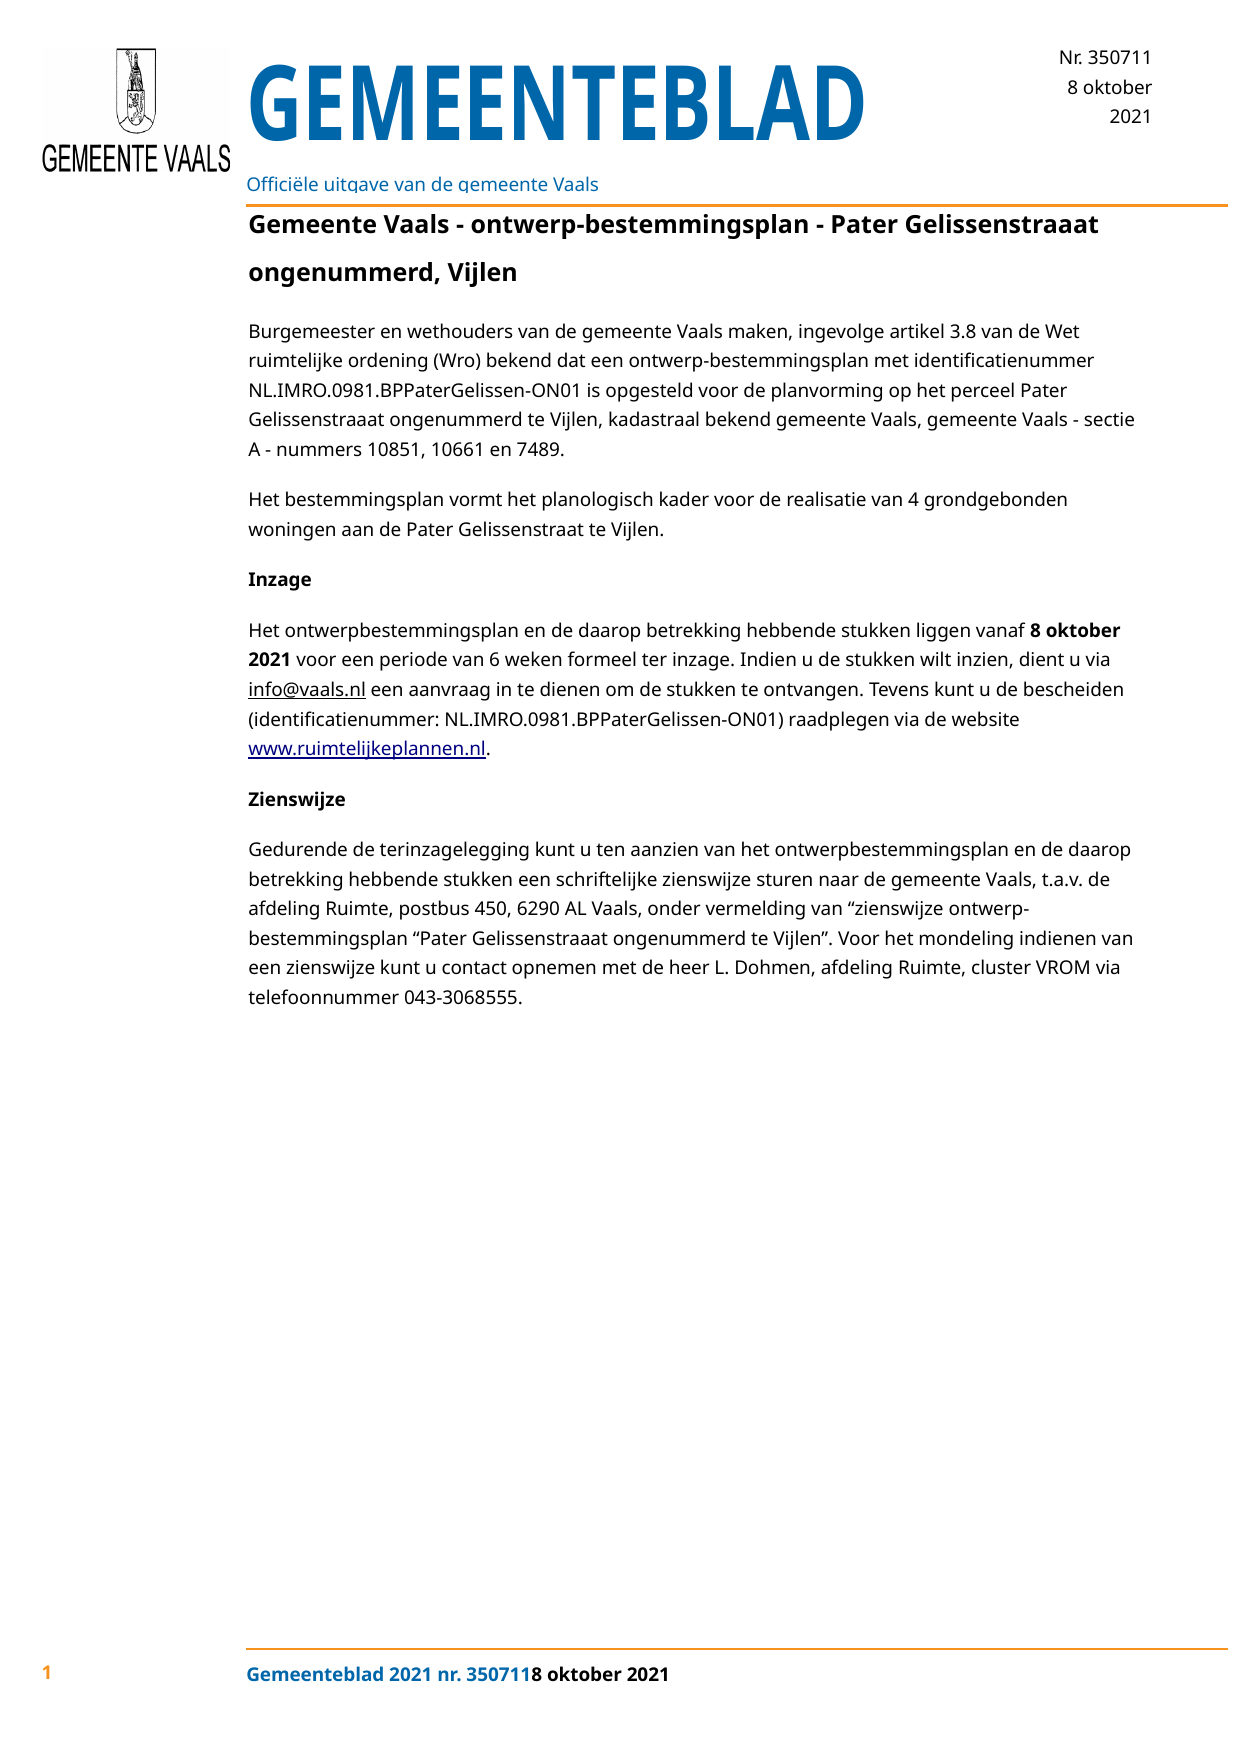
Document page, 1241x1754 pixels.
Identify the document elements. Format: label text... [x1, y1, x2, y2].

text Zienswijze [248, 786, 1152, 812]
picture [41, 47, 231, 172]
text Gemeente Vaals - ontwerp-bestemmingsplan - Pater Gelissenstraaat ongenummerd, Vijlen [248, 207, 1152, 288]
text Het ontwerpbestemmingsplan en de daarop betrekking hebbende stukken liggen vanaf 8 oktober 2021 voor een periode van 6 weken formeel ter inzage. Indien u de stukken wilt inzien, dient u via info@vaals.nl een aanvraag in te dienen om de stukken te ontvangen. Tevens kunt u de bescheiden (identificatienummer: NL.IMRO.0981.BPPaterGelissen-ON01) raadplegen via de website www.ruimtelijkeplannen.nl. [248, 617, 1152, 761]
text Burgemeester en wethouders van de gemeente Vaals maken, ingevolge artikel 3.8 van de Wet ruimtelijke ordening (Wro) bekend dat een ontwerp-bestemmingsplan met identificatienummer NL.IMRO.0981.BPPaterGelissen-ON01 is opgesteld voor de planvorming op het perceel Pater Gelissenstraaat ongenummerd te Vijlen, kadastraal bekend gemeente Vaals, gemeente Vaals - sectie A - nummers 10851, 10661 en 7489. [248, 318, 1152, 462]
text Inzage [248, 567, 1152, 592]
text Gedurende de terinzagelegging kunt u ten aanzien van het ontwerpbestemmingsplan en de daarop betrekking hebbende stukken een schriftelijke zienswijze sturen naar de gemeente Vaals, t.a.v. de afdeling Ruimte, postbus 450, 6290 AL Vaals, onder vermelding van “zienswijze ontwerp-bestemmingsplan “Pater Gelissenstraaat ongenummerd te Vijlen”. Voor het mondeling indienen van een zienswijze kunt u contact opnemen met de heer L. Dohmen, afdeling Ruimte, cluster VROM via telefoonnummer 043-3068555. [248, 836, 1152, 1010]
text Het bestemmingsplan vormt het planologisch kader voor de realisatie van 4 grondgebonden woningen aan de Pater Gelissenstraat te Vijlen. [248, 487, 1152, 542]
